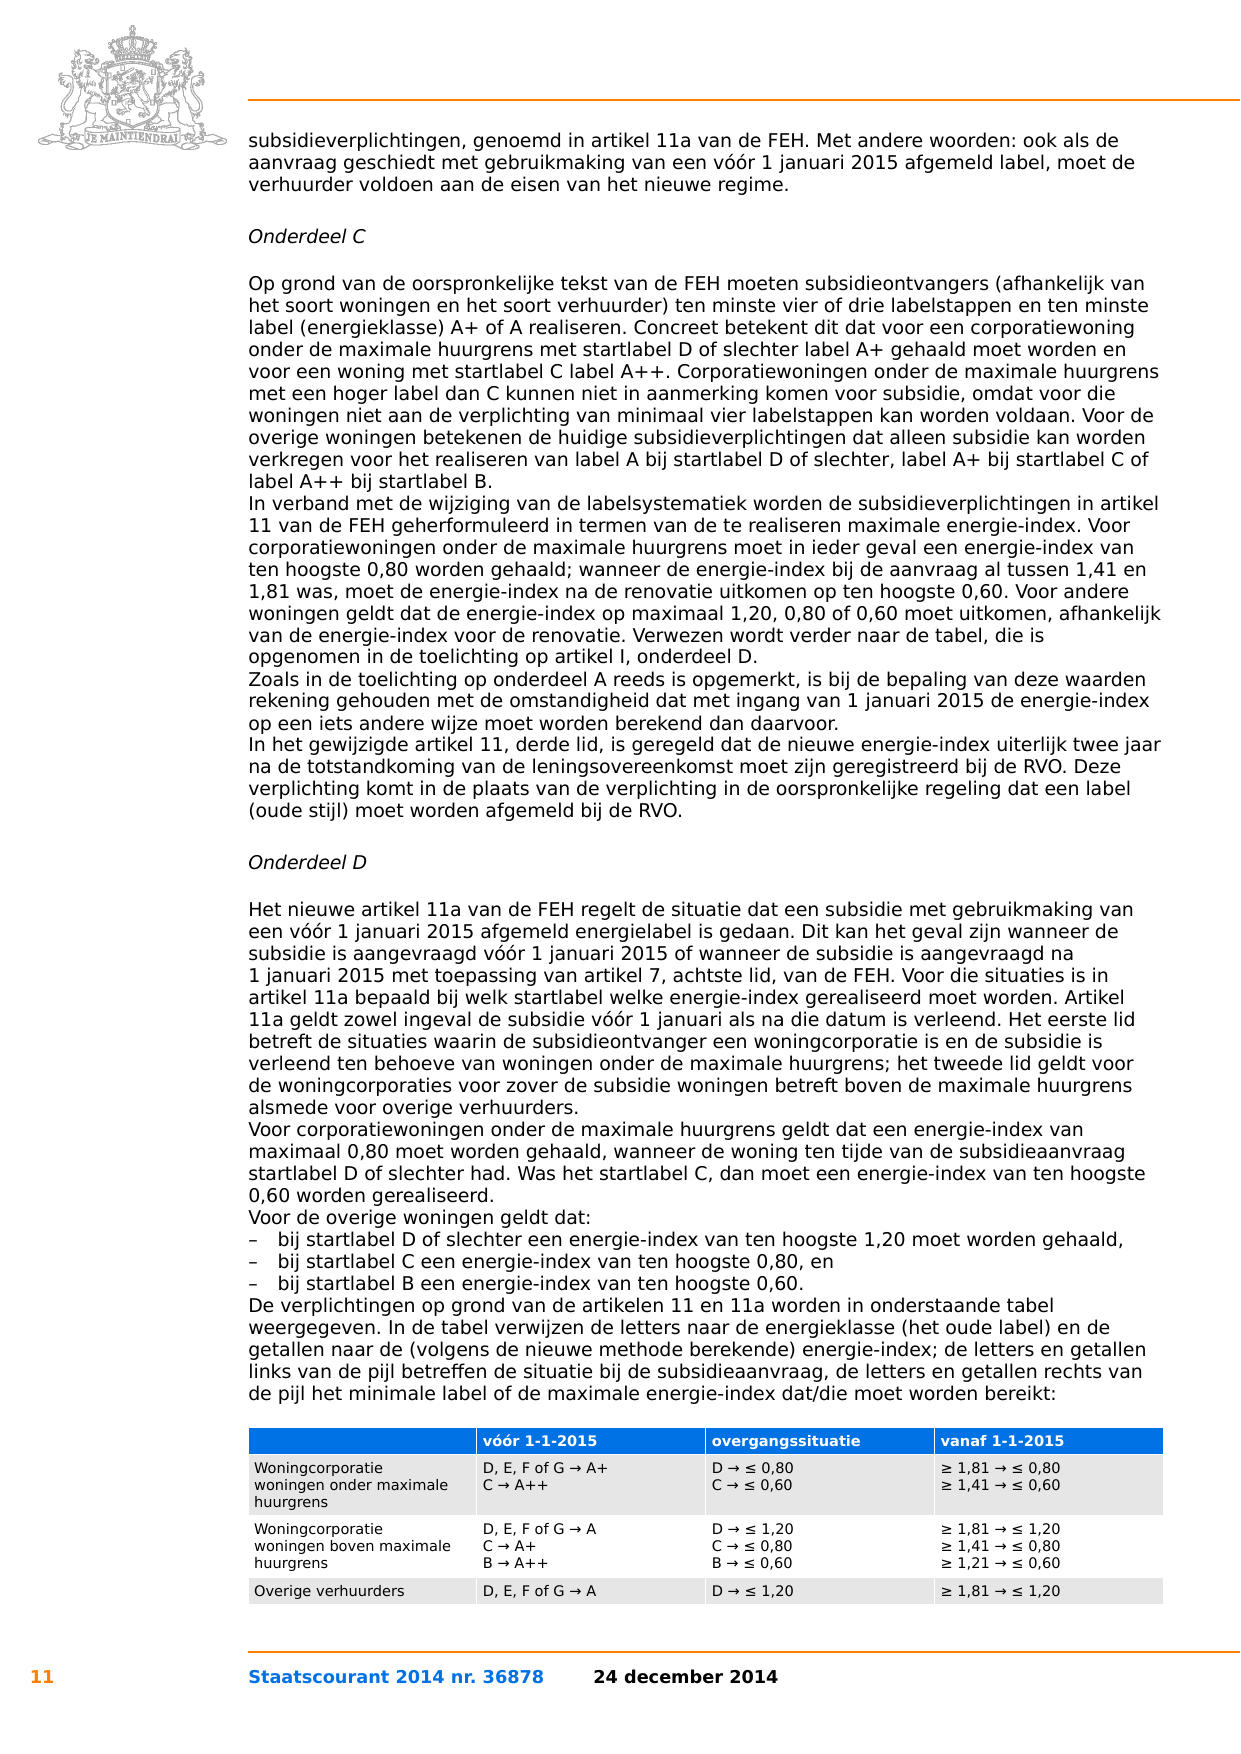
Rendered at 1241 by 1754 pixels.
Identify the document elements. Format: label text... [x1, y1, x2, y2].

table_cell ≥ 1,81 → ≤ 0,80 ≥ 1,41 → ≤ 0,60 [935, 1455, 1163, 1515]
table_cell D, E, F of G → A+ C → A++ [477, 1455, 705, 1515]
text – bij startlabel C een energie-index van ten hoogste 0,80, en [248, 1251, 1163, 1273]
table_header overgangssituatie [706, 1428, 934, 1454]
table_cell D, E, F of G → A C → A+ B → A++ [477, 1516, 705, 1577]
table_cell ≥ 1,81 → ≤ 1,20 [935, 1578, 1163, 1604]
subtitle Onderdeel D [248, 852, 1163, 874]
table_header vóór 1-1-2015 [477, 1428, 705, 1454]
text – bij startlabel D of slechter een energie-index van ten hoogste 1,20 moet worden gehaald, [248, 1229, 1163, 1251]
table_cell ≥ 1,81 → ≤ 1,20 ≥ 1,41 → ≤ 0,80 ≥ 1,21 → ≤ 0,60 [935, 1516, 1163, 1577]
text Voor corporatiewoningen onder de maximale huurgrens geldt dat een energie-index van maximaal 0,80 moet worden gehaald, wanneer de woning ten tijde van de subsidieaanvraag startlabel D of slechter had. Was het startlabel C, dan moet een energie-index van ten hoogste 0,60 worden gerealiseerd. [248, 1119, 1163, 1207]
text Het nieuwe artikel 11a van de FEH regelt de situatie dat een subsidie met gebruikmaking van een vóór 1 januari 2015 afgemeld energielabel is gedaan. Dit kan het geval zijn wanneer de subsidie is aangevraagd vóór 1 januari 2015 of wanneer de subsidie is aangevraagd na 1 januari 2015 met toepassing van artikel 7, achtste lid, van de FEH. Voor die situaties is in artikel 11a bepaald bij welk startlabel welke energie-index gerealiseerd moet worden. Artikel 11a geldt zowel ingeval de subsidie vóór 1 januari als na die datum is verleend. Het eerste lid betreft de situaties waarin de subsidieontvanger een woningcorporatie is en de subsidie is verleend ten behoeve van woningen onder de maximale huurgrens; het tweede lid geldt voor de woningcorporaties voor zover de subsidie woningen betreft boven de maximale huurgrens alsmede voor overige verhuurders. [248, 899, 1163, 1119]
table_cell D, E, F of G → A [477, 1578, 705, 1604]
text Zoals in de toelichting op onderdeel A reeds is opgemerkt, is bij de bepaling van deze waarden rekening gehouden met de omstandigheid dat met ingang van 1 januari 2015 de energie-index op een iets andere wijze moet worden berekend dan daarvoor. [248, 668, 1163, 734]
text subsidieverplichtingen, genoemd in artikel 11a van de FEH. Met andere woorden: ook als de aanvraag geschiedt met gebruikmaking van een vóór 1 januari 2015 afgemeld label, moet de verhuurder voldoen aan de eisen van het nieuwe regime. [248, 130, 1163, 196]
picture [38, 25, 227, 150]
table_cell D → ≤ 0,80 C → ≤ 0,60 [706, 1455, 934, 1515]
subtitle Onderdeel C [248, 226, 1163, 248]
table_header [249, 1428, 476, 1454]
table_cell Woningcorporatie woningen boven maximale huurgrens [249, 1516, 476, 1577]
text Op grond van de oorspronkelijke tekst van de FEH moeten subsidieontvangers (afhankelijk van het soort woningen en het soort verhuurder) ten minste vier of drie labelstappen en ten minste label (energieklasse) A+ of A realiseren. Concreet betekent dit dat voor een corporatiewoning onder de maximale huurgrens met startlabel D of slechter label A+ gehaald moet worden en voor een woning met startlabel C label A++. Corporatiewoningen onder de maximale huurgrens met een hoger label dan C kunnen niet in aanmerking komen voor subsidie, omdat voor die woningen niet aan de verplichting van minimaal vier labelstappen kan worden voldaan. Voor de overige woningen betekenen de huidige subsidieverplichtingen dat alleen subsidie kan worden verkregen voor het realiseren van label A bij startlabel D of slechter, label A+ bij startlabel C of label A++ bij startlabel B. [248, 273, 1163, 493]
text In verband met de wijziging van de labelsystematiek worden de subsidieverplichtingen in artikel 11 van de FEH geherformuleerd in termen van de te realiseren maximale energie-index. Voor corporatiewoningen onder de maximale huurgrens moet in ieder geval een energie-index van ten hoogste 0,80 worden gehaald; wanneer de energie-index bij de aanvraag al tussen 1,41 en 1,81 was, moet de energie-index na de renovatie uitkomen op ten hoogste 0,60. Voor andere woningen geldt dat de energie-index op maximaal 1,20, 0,80 of 0,60 moet uitkomen, afhankelijk van de energie-index voor de renovatie. Verwezen wordt verder naar de tabel, die is opgenomen in de toelichting op artikel I, onderdeel D. [248, 493, 1163, 668]
text De verplichtingen op grond van de artikelen 11 en 11a worden in onderstaande tabel weergegeven. In de tabel verwijzen de letters naar de energieklasse (het oude label) en de getallen naar de (volgens de nieuwe methode berekende) energie-index; de letters en getallen links van de pijl betreffen de situatie bij de subsidieaanvraag, de letters en getallen rechts van de pijl het minimale label of de maximale energie-index dat/die moet worden bereikt: [248, 1295, 1163, 1405]
text Voor de overige woningen geldt dat: [248, 1207, 1163, 1229]
text In het gewijzigde artikel 11, derde lid, is geregeld dat de nieuwe energie-index uiterlijk twee jaar na de totstandkoming van de leningsovereenkomst moet zijn geregistreerd bij de RVO. Deze verplichting komt in de plaats van de verplichting in de oorspronkelijke regeling dat een label (oude stijl) moet worden afgemeld bij de RVO. [248, 734, 1163, 822]
table_cell Overige verhuurders [249, 1578, 476, 1604]
table_header vanaf 1-1-2015 [935, 1428, 1163, 1454]
table_cell Woningcorporatie woningen onder maximale huurgrens [249, 1455, 476, 1515]
table_cell D → ≤ 1,20 [706, 1578, 934, 1604]
table_cell D → ≤ 1,20 C → ≤ 0,80 B → ≤ 0,60 [706, 1516, 934, 1577]
text – bij startlabel B een energie-index van ten hoogste 0,60. [248, 1273, 1163, 1295]
